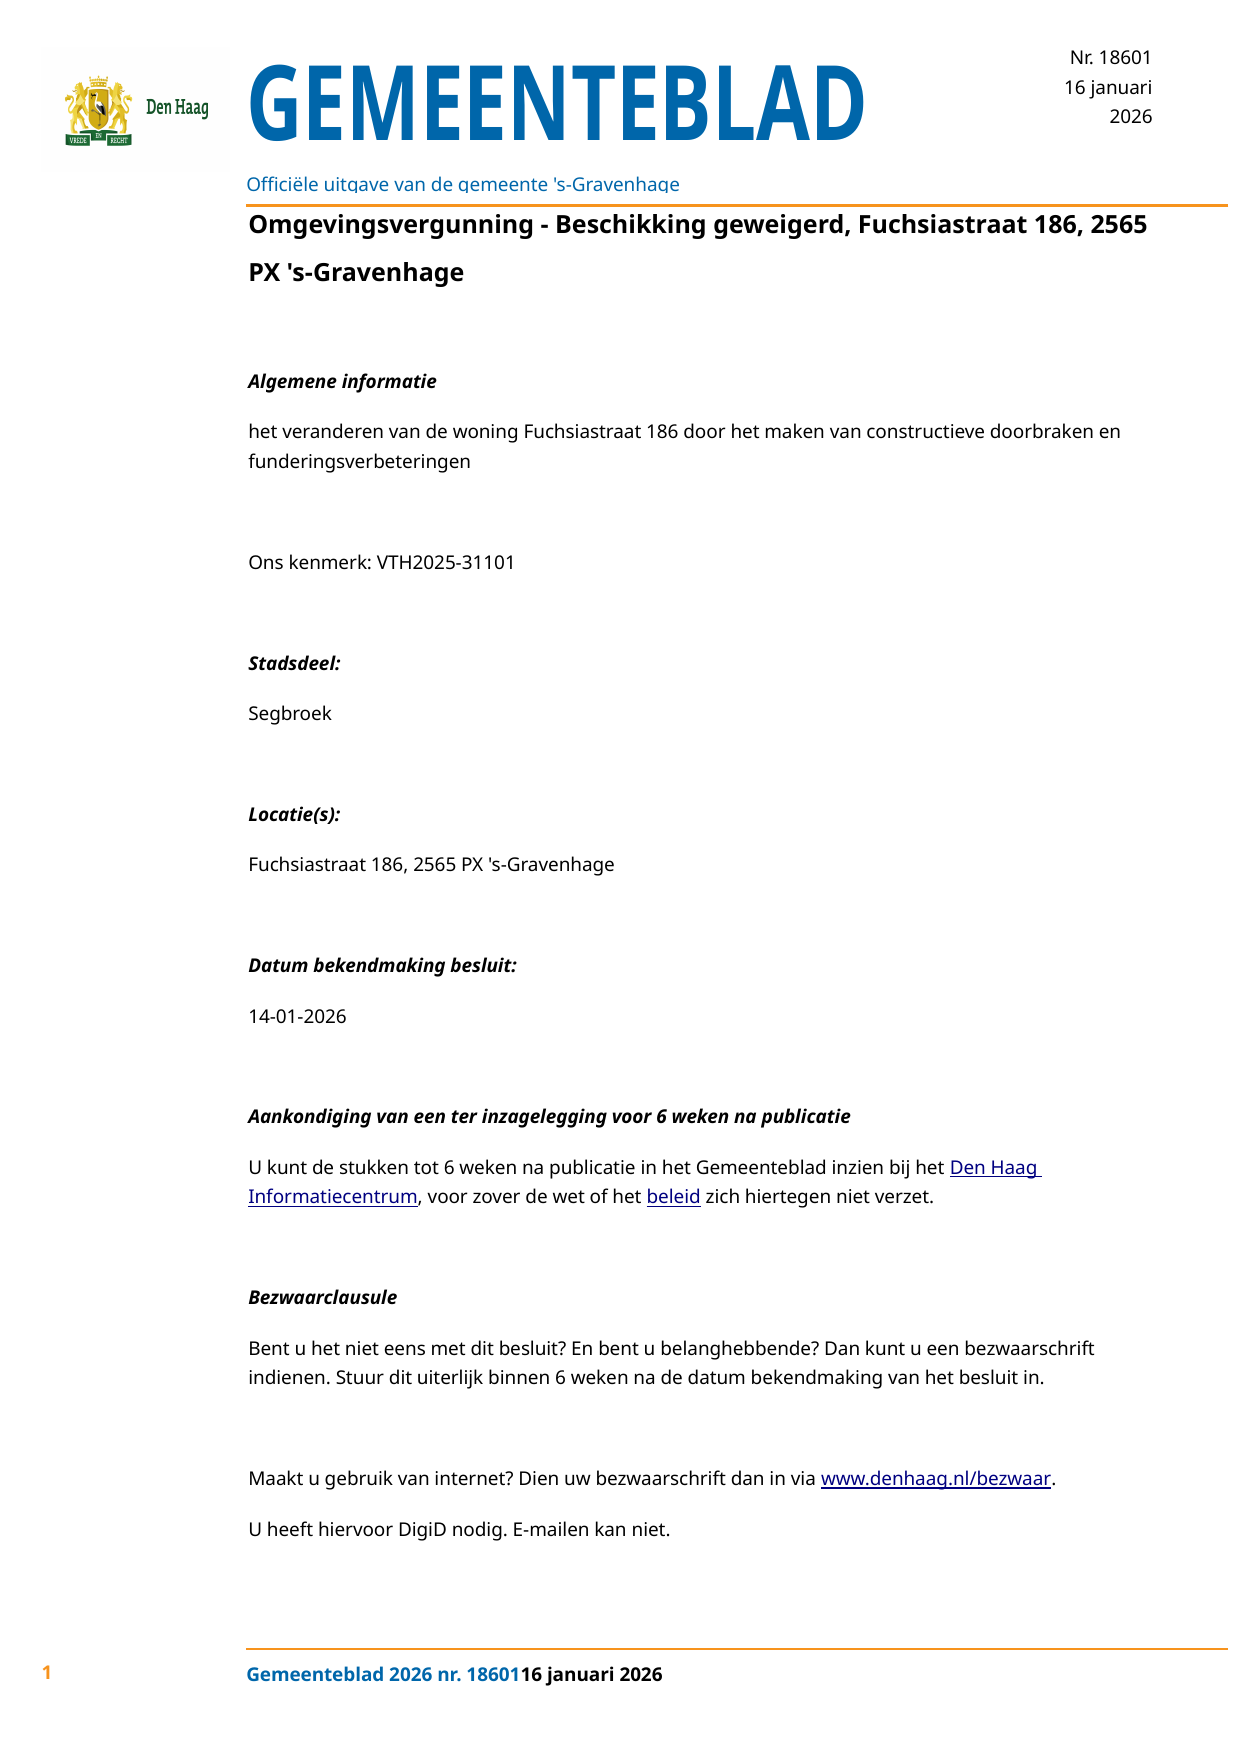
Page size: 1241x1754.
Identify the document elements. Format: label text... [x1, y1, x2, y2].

text Segbroek [248, 700, 1152, 726]
text het veranderen van de woning Fuchsiastraat 186 door het maken van constructieve doorbraken en funderingsverbeteringen [248, 419, 1152, 474]
text Ons kenmerk: VTH2025-31101 [248, 549, 1152, 575]
text Maakt u gebruik van internet? Dien uw bezwaarschrift dan in via www.denhaag.nl/bezwaar. [248, 1465, 1152, 1491]
text U heeft hiervoor DigiD nodig. E-mailen kan niet. [248, 1516, 1152, 1542]
picture [41, 47, 231, 172]
text Algemene informatie [248, 368, 1152, 394]
text Datum bekendmaking besluit: [248, 952, 1152, 978]
text Bent u het niet eens met dit besluit? En bent u belanghebbende? Dan kunt u een bezwaarschrift indienen. Stuur dit uiterlijk binnen 6 weken na de datum bekendmaking van het besluit in. [248, 1335, 1152, 1390]
text 14-01-2026 [248, 1003, 1152, 1029]
text Bezwaarclausule [248, 1284, 1152, 1310]
text Stadsdeel: [248, 650, 1152, 676]
text Locatie(s): [248, 801, 1152, 827]
text U kunt de stukken tot 6 weken na publicatie in het Gemeenteblad inzien bij het Den Haag Informatiecentrum, voor zover de wet of het beleid zich hiertegen niet verzet. [248, 1154, 1152, 1209]
text Aankondiging van een ter inzagelegging voor 6 weken na publicatie [248, 1104, 1152, 1129]
text Fuchsiastraat 186, 2565 PX 's-Gravenhage [248, 852, 1152, 877]
text Omgevingsvergunning - Beschikking geweigerd, Fuchsiastraat 186, 2565 PX 's-Gravenhage [248, 207, 1152, 288]
